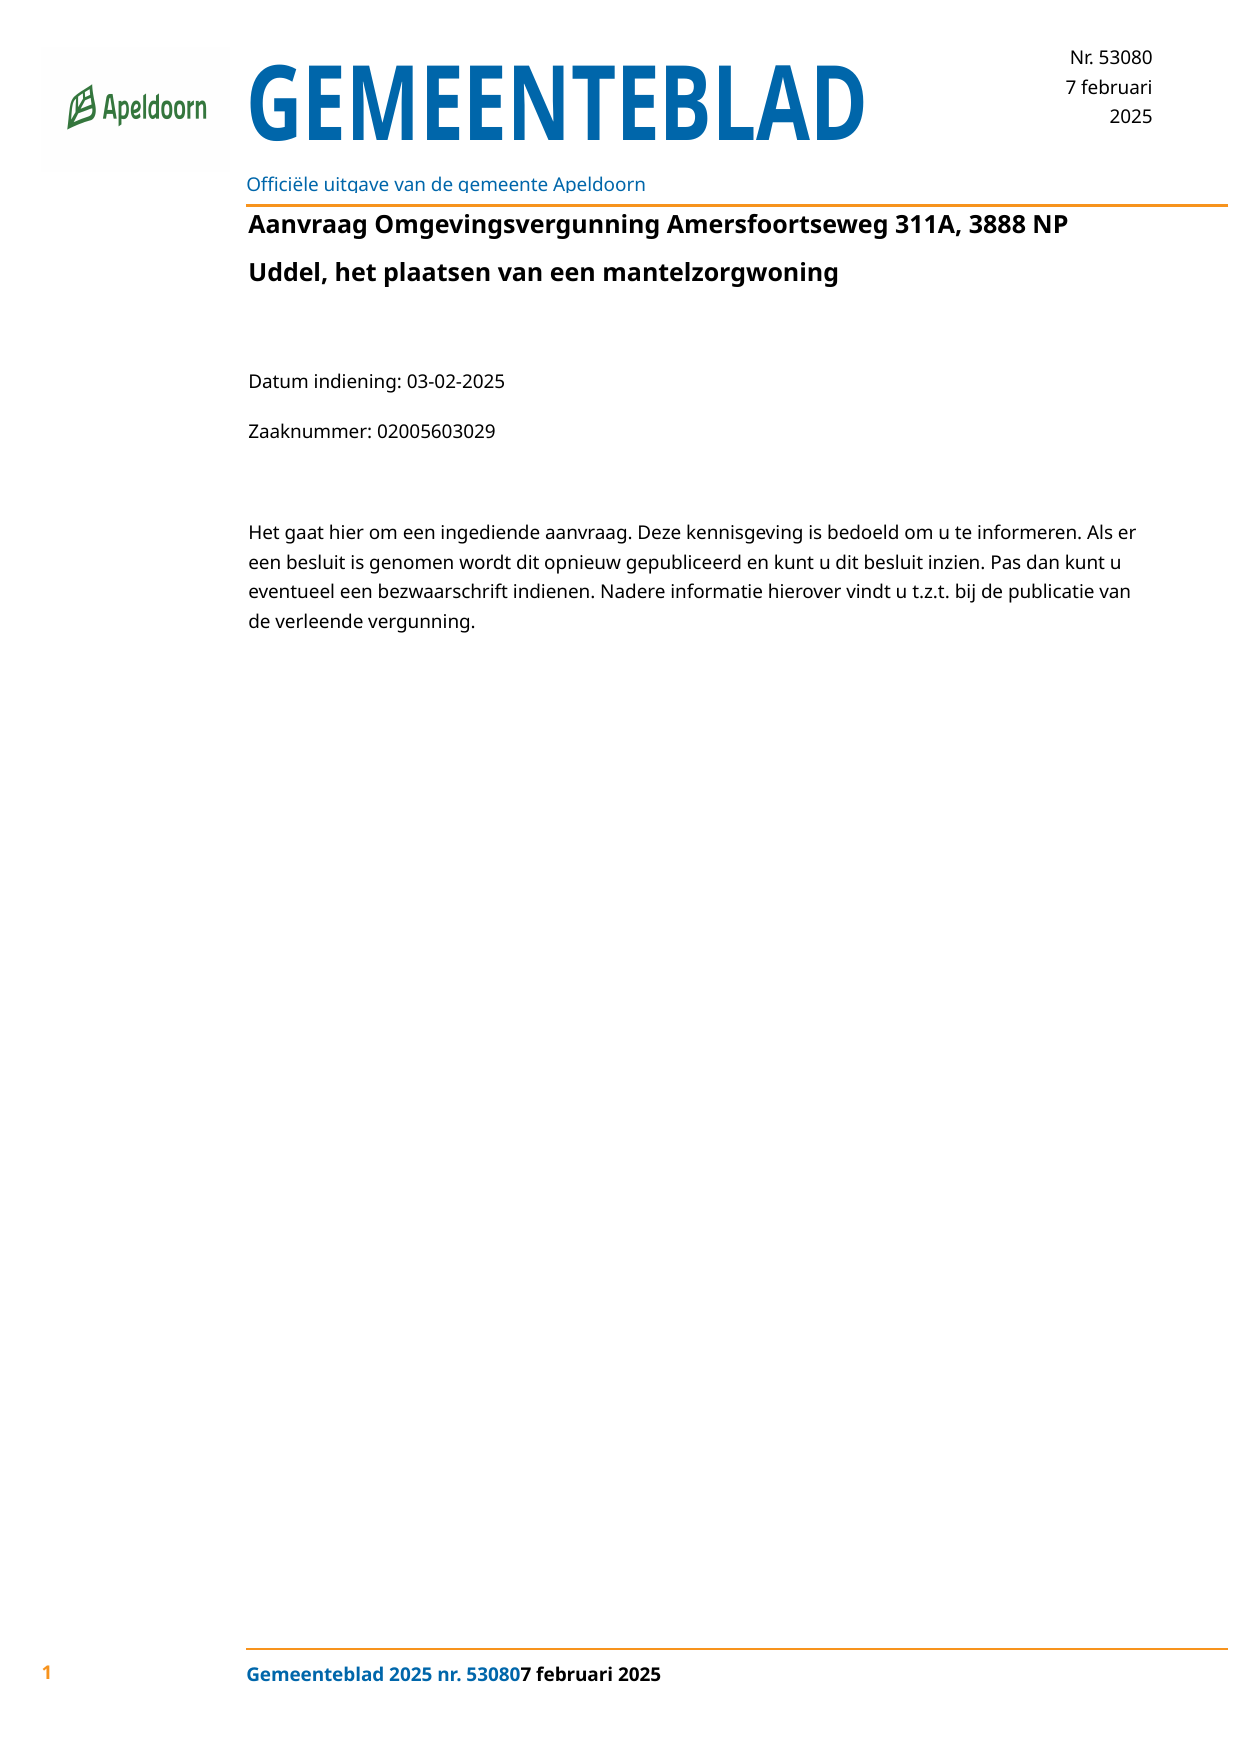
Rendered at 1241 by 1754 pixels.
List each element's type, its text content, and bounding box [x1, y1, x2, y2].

text Aanvraag Omgevingsvergunning Amersfoortseweg 311A, 3888 NP Uddel, het plaatsen van een mantelzorgwoning [248, 207, 1152, 288]
text Het gaat hier om een ingediende aanvraag. Deze kennisgeving is bedoeld om u te informeren. Als er een besluit is genomen wordt dit opnieuw gepubliceerd en kunt u dit besluit inzien. Pas dan kunt u eventueel een bezwaarschrift indienen. Nadere informatie hierover vindt u t.z.t. bij de publicatie van de verleende vergunning. [248, 519, 1152, 634]
text Zaaknummer: 02005603029 [248, 419, 1152, 444]
picture [41, 47, 231, 172]
text Datum indiening: 03-02-2025 [248, 368, 1152, 394]
